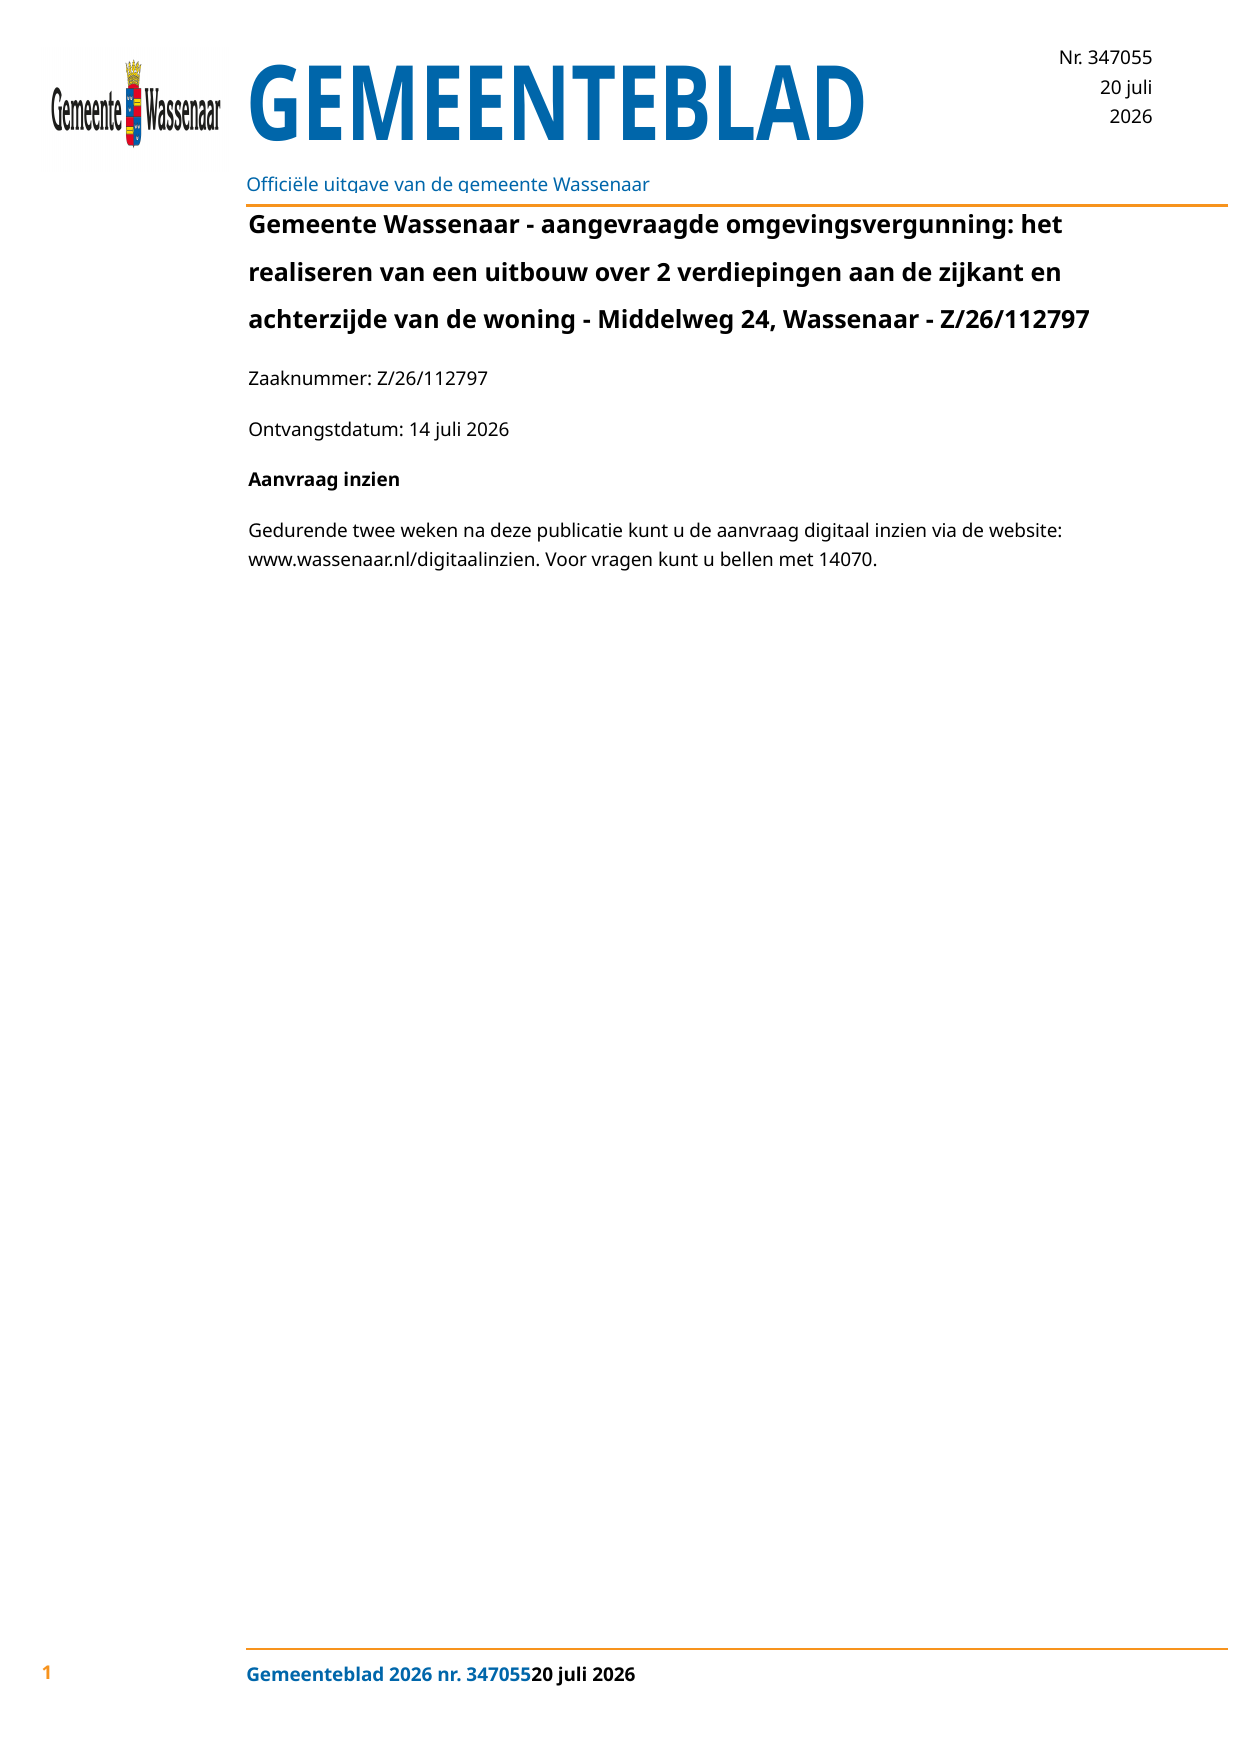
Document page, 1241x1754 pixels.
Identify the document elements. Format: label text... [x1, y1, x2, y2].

text Zaaknummer: Z/26/112797 [248, 366, 1152, 391]
text Aanvraag inzien [248, 466, 1152, 492]
picture [41, 47, 231, 172]
text Gemeente Wassenaar - aangevraagde omgevingsvergunning: het realiseren van een uitbouw over 2 verdiepingen aan de zijkant en achterzijde van de woning - Middelweg 24, Wassenaar - Z/26/112797 [248, 207, 1152, 336]
text Ontvangstdatum: 14 juli 2026 [248, 416, 1152, 442]
text Gedurende twee weken na deze publicatie kunt u de aanvraag digitaal inzien via de website: www.wassenaar.nl/digitaalinzien. Voor vragen kunt u bellen met 14070. [248, 517, 1152, 572]
